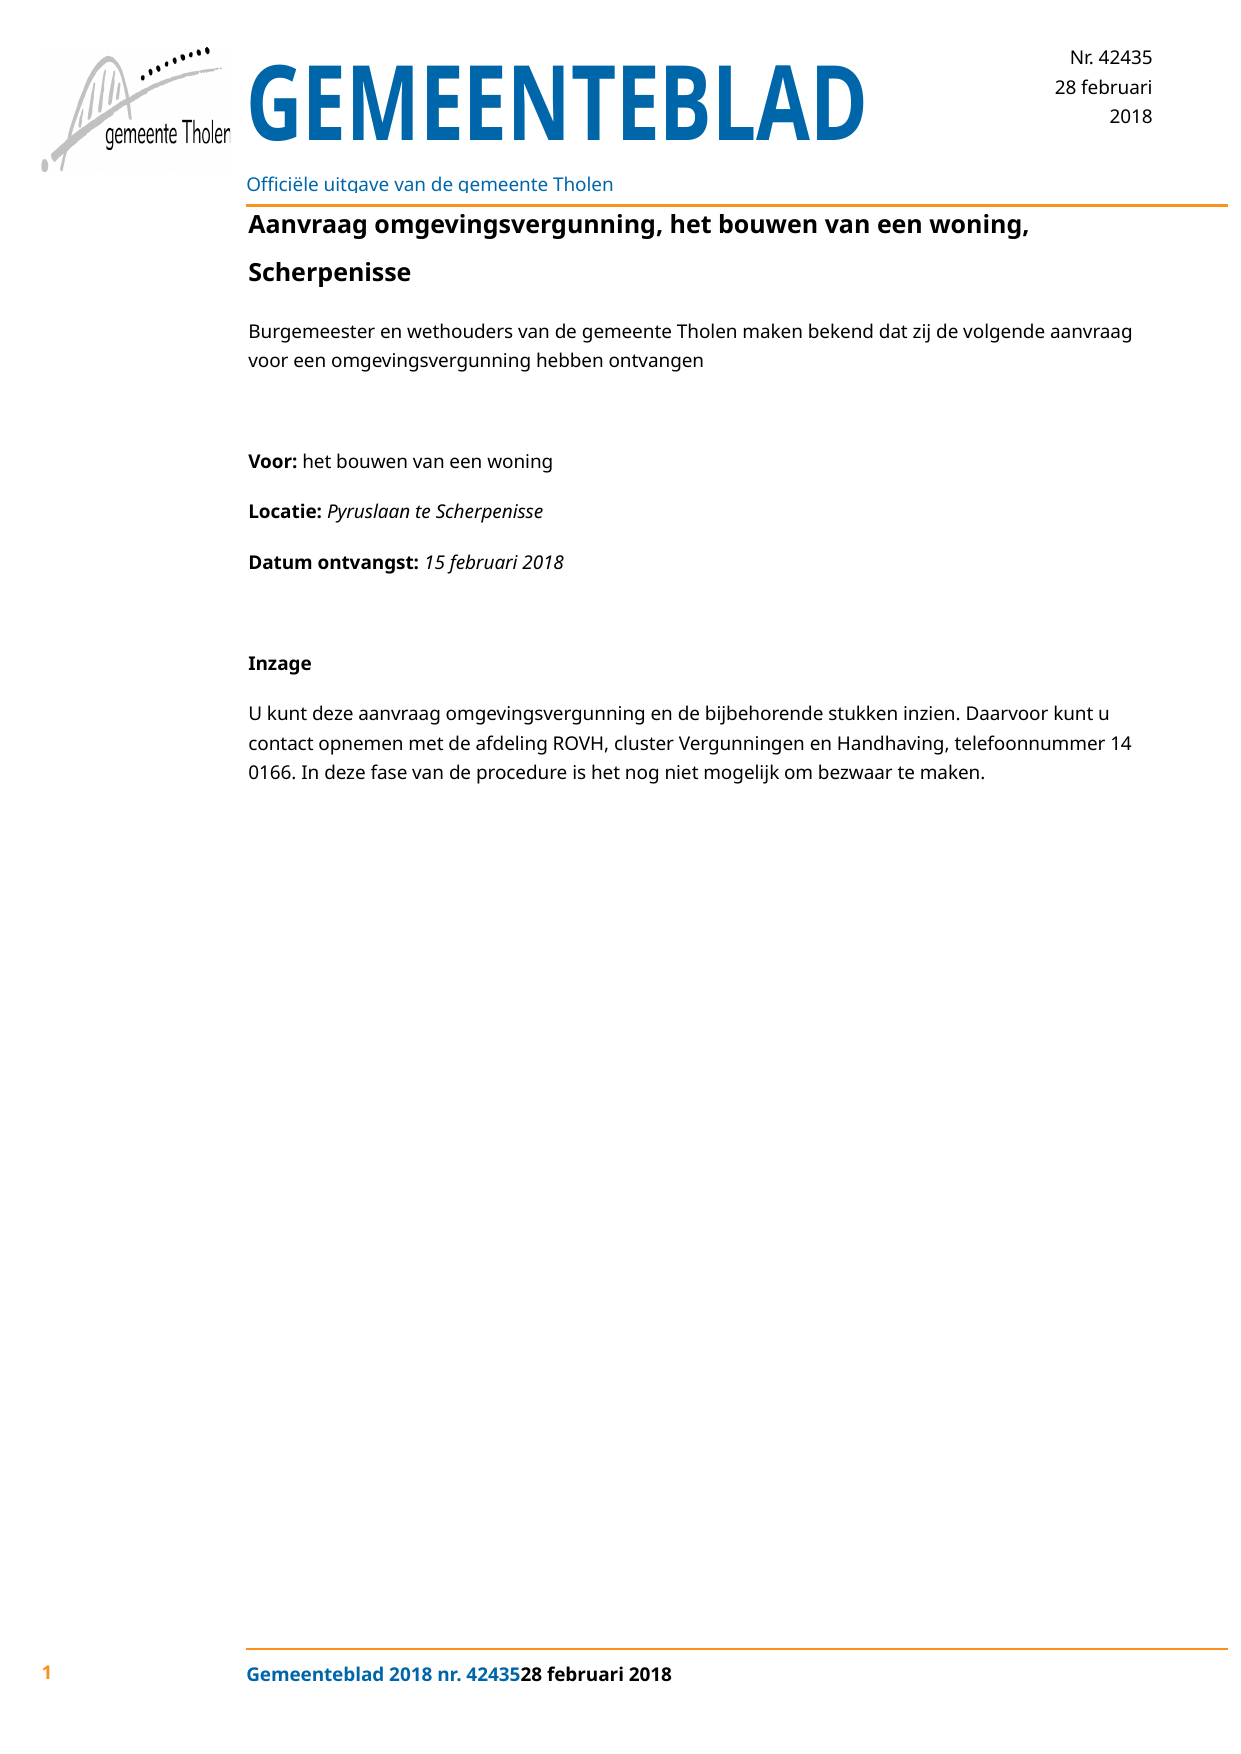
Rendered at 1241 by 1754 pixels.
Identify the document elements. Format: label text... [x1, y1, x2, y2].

picture [41, 47, 231, 172]
text Aanvraag omgevingsvergunning, het bouwen van een woning, Scherpenisse [248, 207, 1152, 288]
text Locatie: Pyruslaan te Scherpenisse [248, 499, 1152, 524]
text U kunt deze aanvraag omgevingsvergunning en de bijbehorende stukken inzien. Daarvoor kunt u contact opnemen met de afdeling ROVH, cluster Vergunningen en Handhaving, telefoonnummer 14 0166. In deze fase van de procedure is het nog niet mogelijk om bezwaar te maken. [248, 700, 1152, 785]
text Datum ontvangst: 15 februari 2018 [248, 549, 1152, 575]
text Voor: het bouwen van een woning [248, 448, 1152, 474]
text Burgemeester en wethouders van de gemeente Tholen maken bekend dat zij de volgende aanvraag voor een omgevingsvergunning hebben ontvangen [248, 318, 1152, 373]
text Inzage [248, 650, 1152, 676]
